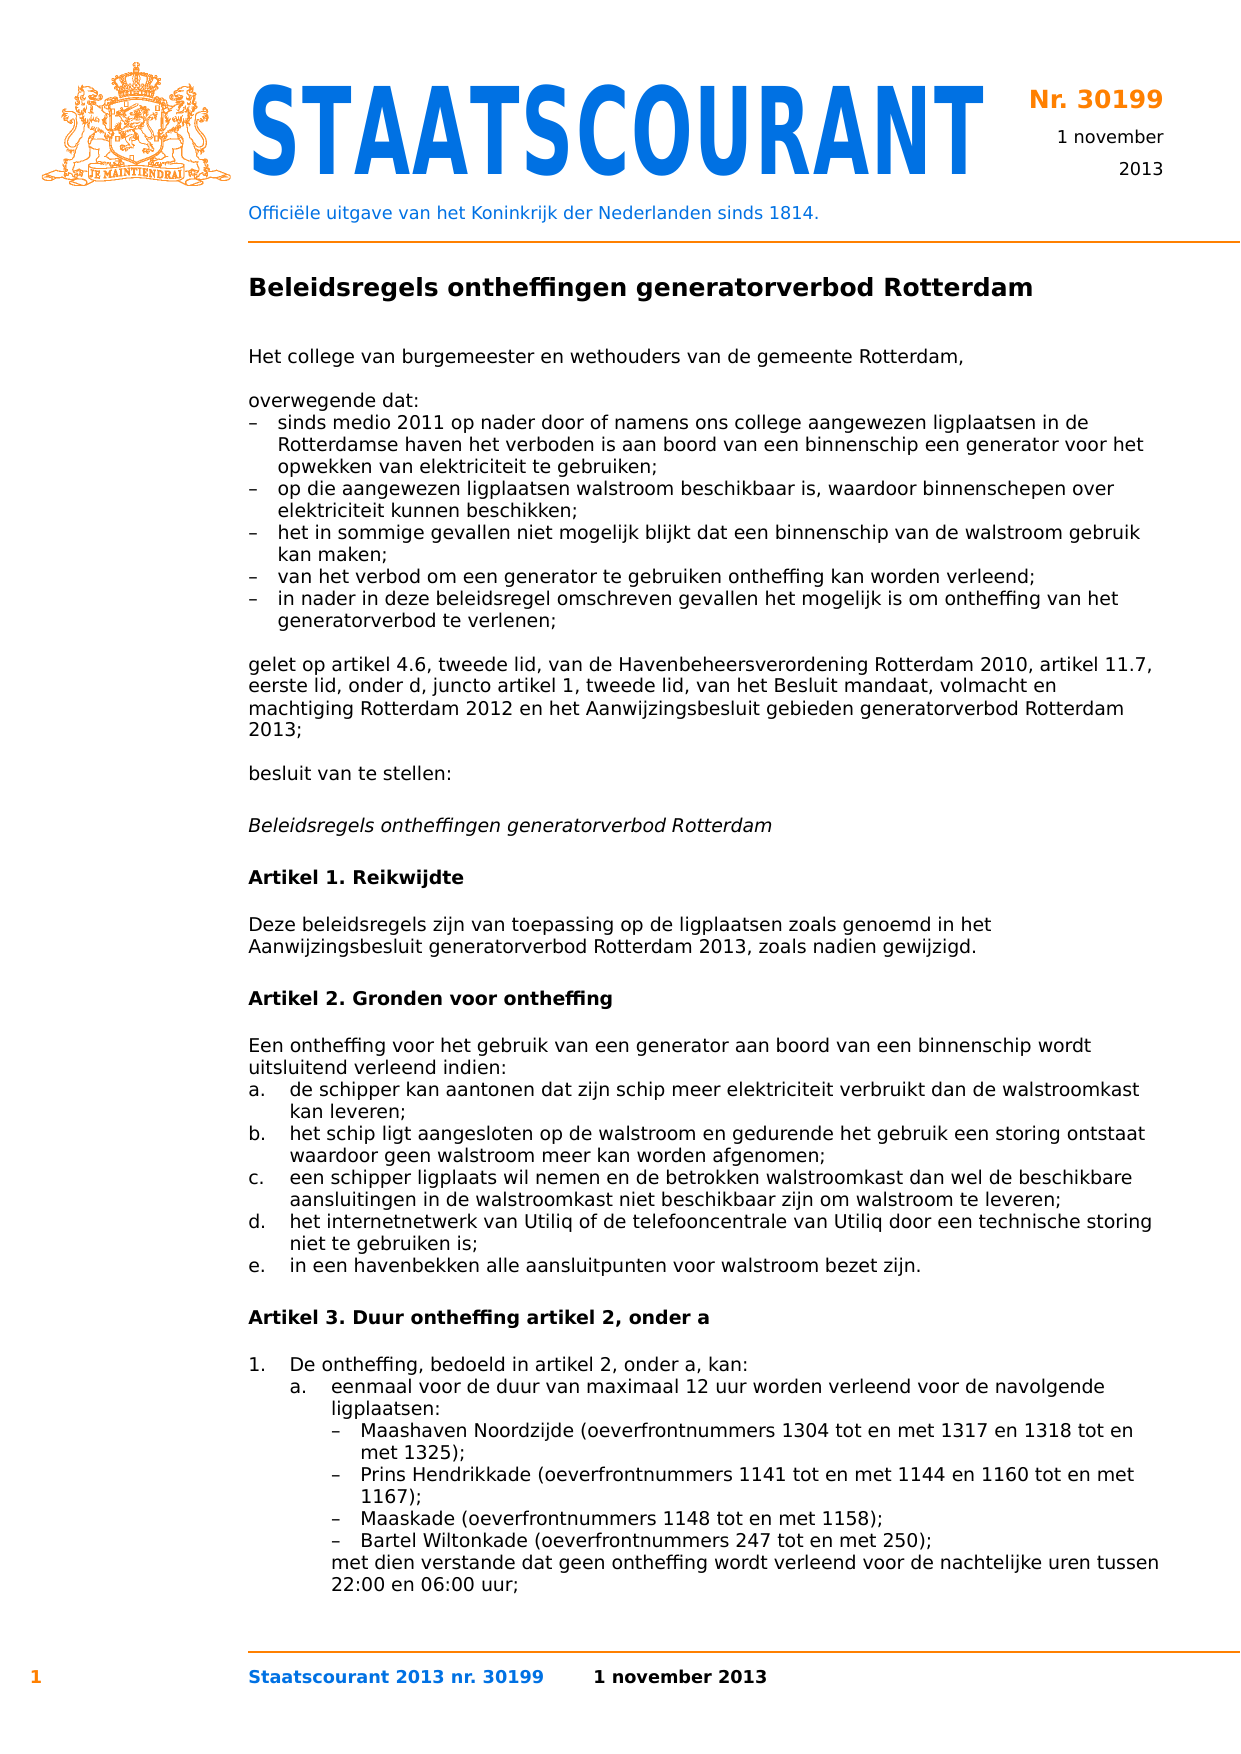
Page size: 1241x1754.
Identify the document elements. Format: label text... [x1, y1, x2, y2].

table_cell Officiële uitgave van het Koninkrijk der Nederlanden sinds 1814. [248, 203, 1240, 241]
subtitle Artikel 3. Duur ontheffing artikel 2, onder a [248, 1307, 1163, 1329]
subtitle Beleidsregels ontheffingen generatorverbod Rotterdam [248, 273, 1163, 302]
text – sinds medio 2011 op nader door of namens ons college aangewezen ligplaatsen in de Rotterdamse haven het verboden is aan boord van een binnenschip een generator voor het opwekken van elektriciteit te gebruiken; [248, 412, 1163, 478]
text d. het internetnetwerk van Utiliq of de telefooncentrale van Utiliq door een technische storing niet te gebruiken is; [248, 1211, 1163, 1255]
text – op die aangewezen ligplaatsen walstroom beschikbaar is, waardoor binnenschepen over elektriciteit kunnen beschikken; [248, 478, 1163, 522]
text Deze beleidsregels zijn van toepassing op de ligplaatsen zoals genoemd in het Aanwijzingsbesluit generatorverbod Rotterdam 2013, zoals nadien gewijzigd. [248, 914, 1163, 958]
text besluit van te stellen: [248, 763, 1163, 785]
text – in nader in deze beleidsregel omschreven gevallen het mogelijk is om ontheffing van het generatorverbod te verlenen; [248, 588, 1163, 632]
text overwegende dat: [248, 390, 1163, 412]
text met dien verstande dat geen ontheffing wordt verleend voor de nachtelijke uren tussen 22:00 en 06:00 uur; [331, 1552, 1163, 1596]
subtitle Beleidsregels ontheffingen generatorverbod Rotterdam [248, 815, 1163, 837]
text a. de schipper kan aantonen dat zijn schip meer elektriciteit verbruikt dan de walstroomkast kan leveren; [248, 1079, 1163, 1123]
table_cell 1 november [998, 121, 1240, 153]
text Het college van burgemeester en wethouders van de gemeente Rotterdam, [248, 346, 1163, 368]
text – Maashaven Noordzijde (oeverfrontnummers 1304 tot en met 1317 en 1318 tot en met 1325); [331, 1420, 1163, 1464]
text – van het verbod om een generator te gebruiken ontheffing kan worden verleend; [248, 566, 1163, 588]
subtitle Artikel 1. Reikwijdte [248, 867, 1163, 889]
table_header STAATSCOURANT [248, 62, 998, 203]
text – Bartel Wiltonkade (oeverfrontnummers 247 tot en met 250); [331, 1530, 1163, 1552]
picture [41, 62, 231, 186]
table_cell 2013 [998, 153, 1240, 203]
text e. in een havenbekken alle aansluitpunten voor walstroom bezet zijn. [248, 1255, 1163, 1277]
table_header Nr. 30199 [998, 62, 1240, 121]
table_header [25, 62, 248, 241]
text c. een schipper ligplaats wil nemen en de betrokken walstroomkast dan wel de beschikbare aansluitingen in de walstroomkast niet beschikbaar zijn om walstroom te leveren; [248, 1167, 1163, 1211]
text b. het schip ligt aangesloten op de walstroom en gedurende het gebruik een storing ontstaat waardoor geen walstroom meer kan worden afgenomen; [248, 1123, 1163, 1167]
text – het in sommige gevallen niet mogelijk blijkt dat een binnenschip van de walstroom gebruik kan maken; [248, 522, 1163, 566]
text – Prins Hendrikkade (oeverfrontnummers 1141 tot en met 1144 en 1160 tot en met 1167); [331, 1464, 1163, 1508]
text a. eenmaal voor de duur van maximaal 12 uur worden verleend voor de navolgende ligplaatsen: [289, 1376, 1163, 1420]
text 1. De ontheffing, bedoeld in artikel 2, onder a, kan: [248, 1354, 1163, 1376]
text Een ontheffing voor het gebruik van een generator aan boord van een binnenschip wordt uitsluitend verleend indien: [248, 1035, 1163, 1079]
text gelet op artikel 4.6, tweede lid, van de Havenbeheersverordening Rotterdam 2010, artikel 11.7, eerste lid, onder d, juncto artikel 1, tweede lid, van het Besluit mandaat, volmacht en machtiging Rotterdam 2012 en het Aanwijzingsbesluit gebieden generatorverbod Rotterdam 2013; [248, 653, 1163, 741]
subtitle Artikel 2. Gronden voor ontheffing [248, 988, 1163, 1010]
text – Maaskade (oeverfrontnummers 1148 tot en met 1158); [331, 1508, 1163, 1530]
